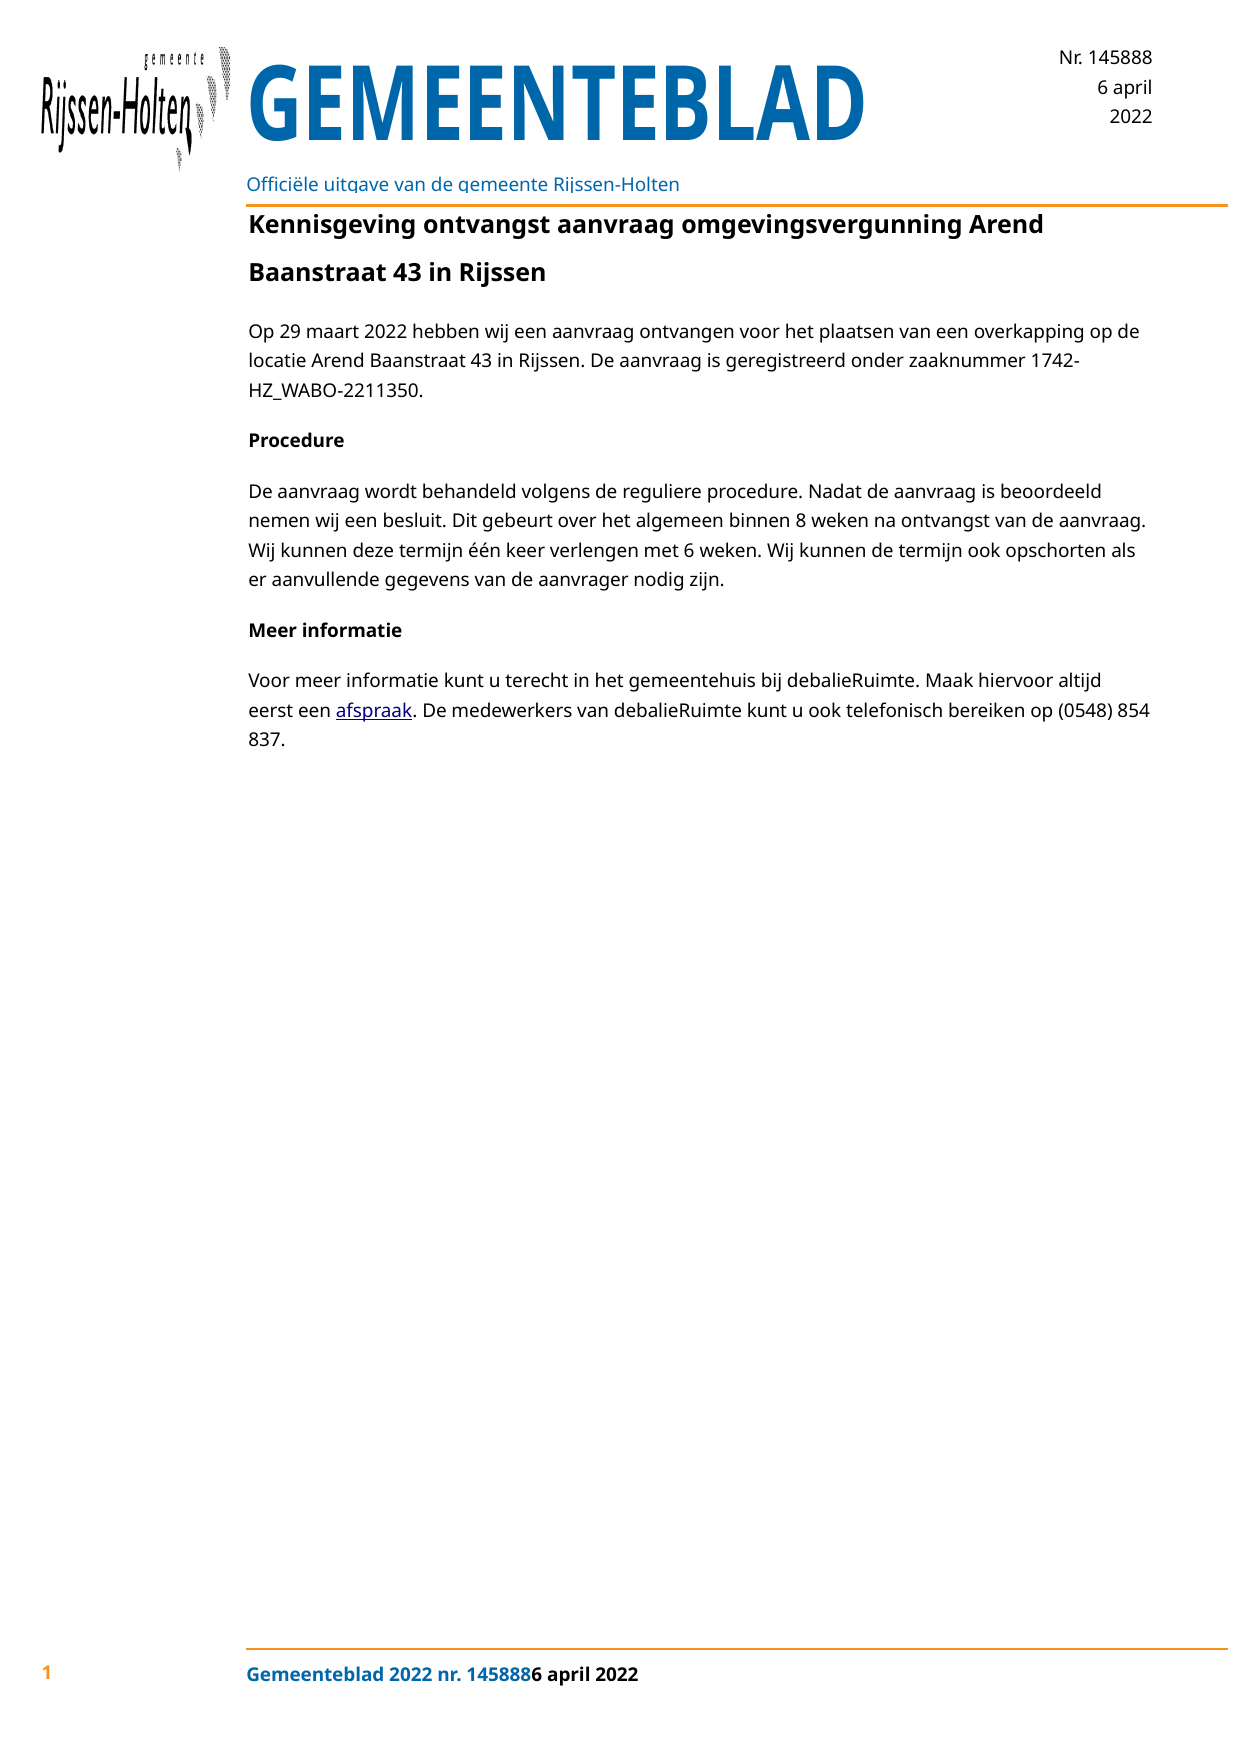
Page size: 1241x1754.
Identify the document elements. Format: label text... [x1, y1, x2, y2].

text Op 29 maart 2022 hebben wij een aanvraag ontvangen voor het plaatsen van een overkapping op de locatie Arend Baanstraat 43 in Rijssen. De aanvraag is geregistreerd onder zaaknummer 1742-HZ_WABO-2211350. [248, 318, 1152, 403]
picture [41, 47, 231, 172]
text Kennisgeving ontvangst aanvraag omgevingsvergunning Arend Baanstraat 43 in Rijssen [248, 207, 1152, 288]
text De aanvraag wordt behandeld volgens de reguliere procedure. Nadat de aanvraag is beoordeeld nemen wij een besluit. Dit gebeurt over het algemeen binnen 8 weken na ontvangst van de aanvraag. Wij kunnen deze termijn één keer verlengen met 6 weken. Wij kunnen de termijn ook opschorten als er aanvullende gegevens van de aanvrager nodig zijn. [248, 478, 1152, 592]
text Voor meer informatie kunt u terecht in het gemeentehuis bij debalieRuimte. Maak hiervoor altijd eerst een afspraak. De medewerkers van debalieRuimte kunt u ook telefonisch bereiken op (0548) 854 837. [248, 667, 1152, 752]
text Procedure [248, 427, 1152, 453]
text Meer informatie [248, 617, 1152, 643]
